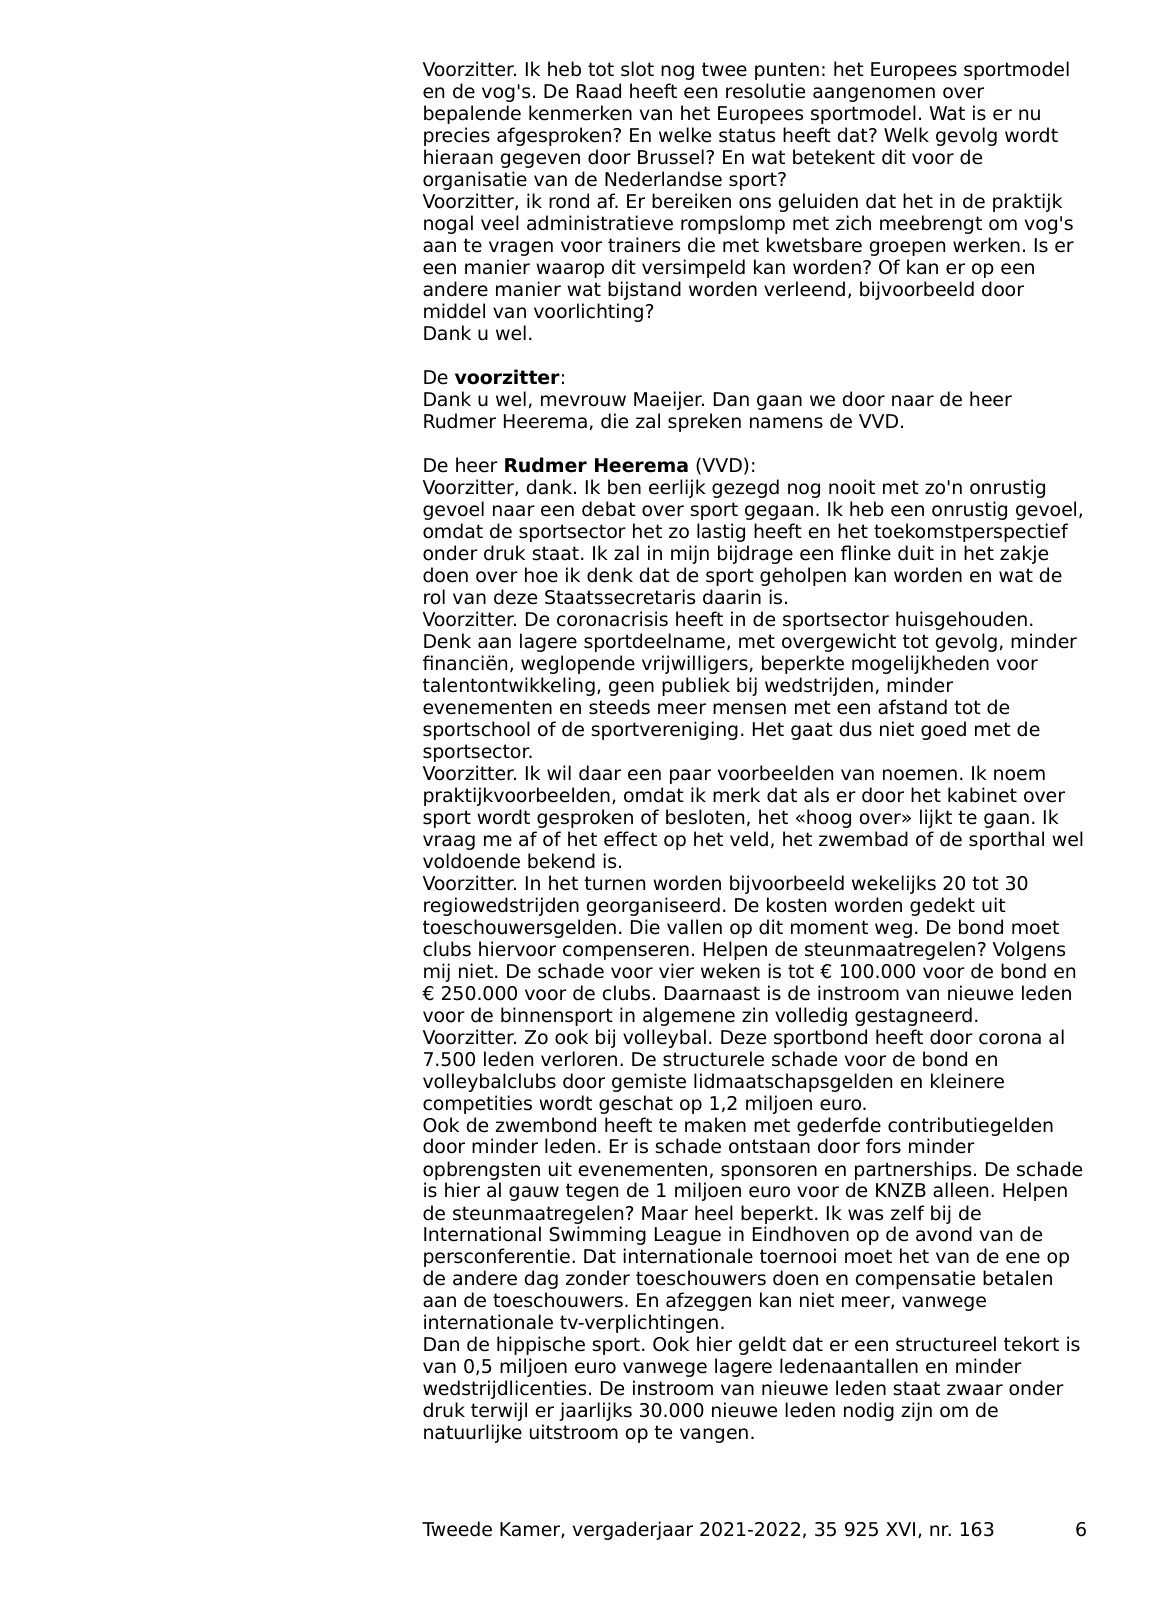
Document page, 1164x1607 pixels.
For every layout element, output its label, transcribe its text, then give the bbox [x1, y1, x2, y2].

text Dan de hippische sport. Ook hier geldt dat er een structureel tekort is van 0,5 miljoen euro vanwege lagere ledenaantallen en minder wedstrijdlicenties. De instroom van nieuwe leden staat zwaar onder druk terwijl er jaarlijks 30.000 nieuwe leden nodig zijn om de natuurlijke uitstroom op te vangen. [422, 1334, 1087, 1444]
text Dank u wel. [422, 323, 1087, 345]
text Voorzitter, ik rond af. Er bereiken ons geluiden dat het in de praktijk nogal veel administratieve rompslomp met zich meebrengt om vog's aan te vragen voor trainers die met kwetsbare groepen werken. Is er een manier waarop dit versimpeld kan worden? Of kan er op een andere manier wat bijstand worden verleend, bijvoorbeeld door middel van voorlichting? [422, 191, 1087, 323]
text De voorzitter: [422, 367, 1087, 389]
text Voorzitter. Zo ook bij volleybal. Deze sportbond heeft door corona al 7.500 leden verloren. De structurele schade voor de bond en volleybalclubs door gemiste lidmaatschapsgelden en kleinere competities wordt geschat op 1,2 miljoen euro. [422, 1027, 1087, 1114]
text Ook de zwembond heeft te maken met gederfde contributiegelden door minder leden. Er is schade ontstaan door fors minder opbrengsten uit evenementen, sponsoren en partnerships. De schade is hier al gauw tegen de 1 miljoen euro voor de KNZB alleen. Helpen de steunmaatregelen? Maar heel beperkt. Ik was zelf bij de International Swimming League in Eindhoven op de avond van de persconferentie. Dat internationale toernooi moet het van de ene op de andere dag zonder toeschouwers doen en compensatie betalen aan de toeschouwers. En afzeggen kan niet meer, vanwege internationale tv-verplichtingen. [422, 1114, 1087, 1334]
text Dank u wel, mevrouw Maeijer. Dan gaan we door naar de heer Rudmer Heerema, die zal spreken namens de VVD. [422, 389, 1087, 433]
text Voorzitter. In het turnen worden bijvoorbeeld wekelijks 20 tot 30 regiowedstrijden georganiseerd. De kosten worden gedekt uit toeschouwersgelden. Die vallen op dit moment weg. De bond moet clubs hiervoor compenseren. Helpen de steunmaatregelen? Volgens mij niet. De schade voor vier weken is tot € 100.000 voor de bond en € 250.000 voor de clubs. Daarnaast is de instroom van nieuwe leden voor de binnensport in algemene zin volledig gestagneerd. [422, 873, 1087, 1027]
text Voorzitter. Ik heb tot slot nog twee punten: het Europees sportmodel en de vog's. De Raad heeft een resolutie aangenomen over bepalende kenmerken van het Europees sportmodel. Wat is er nu precies afgesproken? En welke status heeft dat? Welk gevolg wordt hieraan gegeven door Brussel? En wat betekent dit voor de organisatie van de Nederlandse sport? [422, 59, 1087, 191]
text Voorzitter. De coronacrisis heeft in de sportsector huisgehouden. Denk aan lagere sportdeelname, met overgewicht tot gevolg, minder financiën, weglopende vrijwilligers, beperkte mogelijkheden voor talentontwikkeling, geen publiek bij wedstrijden, minder evenementen en steeds meer mensen met een afstand tot de sportschool of de sportvereniging. Het gaat dus niet goed met de sportsector. [422, 609, 1087, 763]
text Voorzitter. Ik wil daar een paar voorbeelden van noemen. Ik noem praktijkvoorbeelden, omdat ik merk dat als er door het kabinet over sport wordt gesproken of besloten, het «hoog over» lijkt te gaan. Ik vraag me af of het effect op het veld, het zwembad of de sporthal wel voldoende bekend is. [422, 763, 1087, 873]
text De heer Rudmer Heerema (VVD): [422, 455, 1087, 477]
text Voorzitter, dank. Ik ben eerlijk gezegd nog nooit met zo'n onrustig gevoel naar een debat over sport gegaan. Ik heb een onrustig gevoel, omdat de sportsector het zo lastig heeft en het toekomstperspectief onder druk staat. Ik zal in mijn bijdrage een flinke duit in het zakje doen over hoe ik denk dat de sport geholpen kan worden en wat de rol van deze Staatssecretaris daarin is. [422, 477, 1087, 609]
